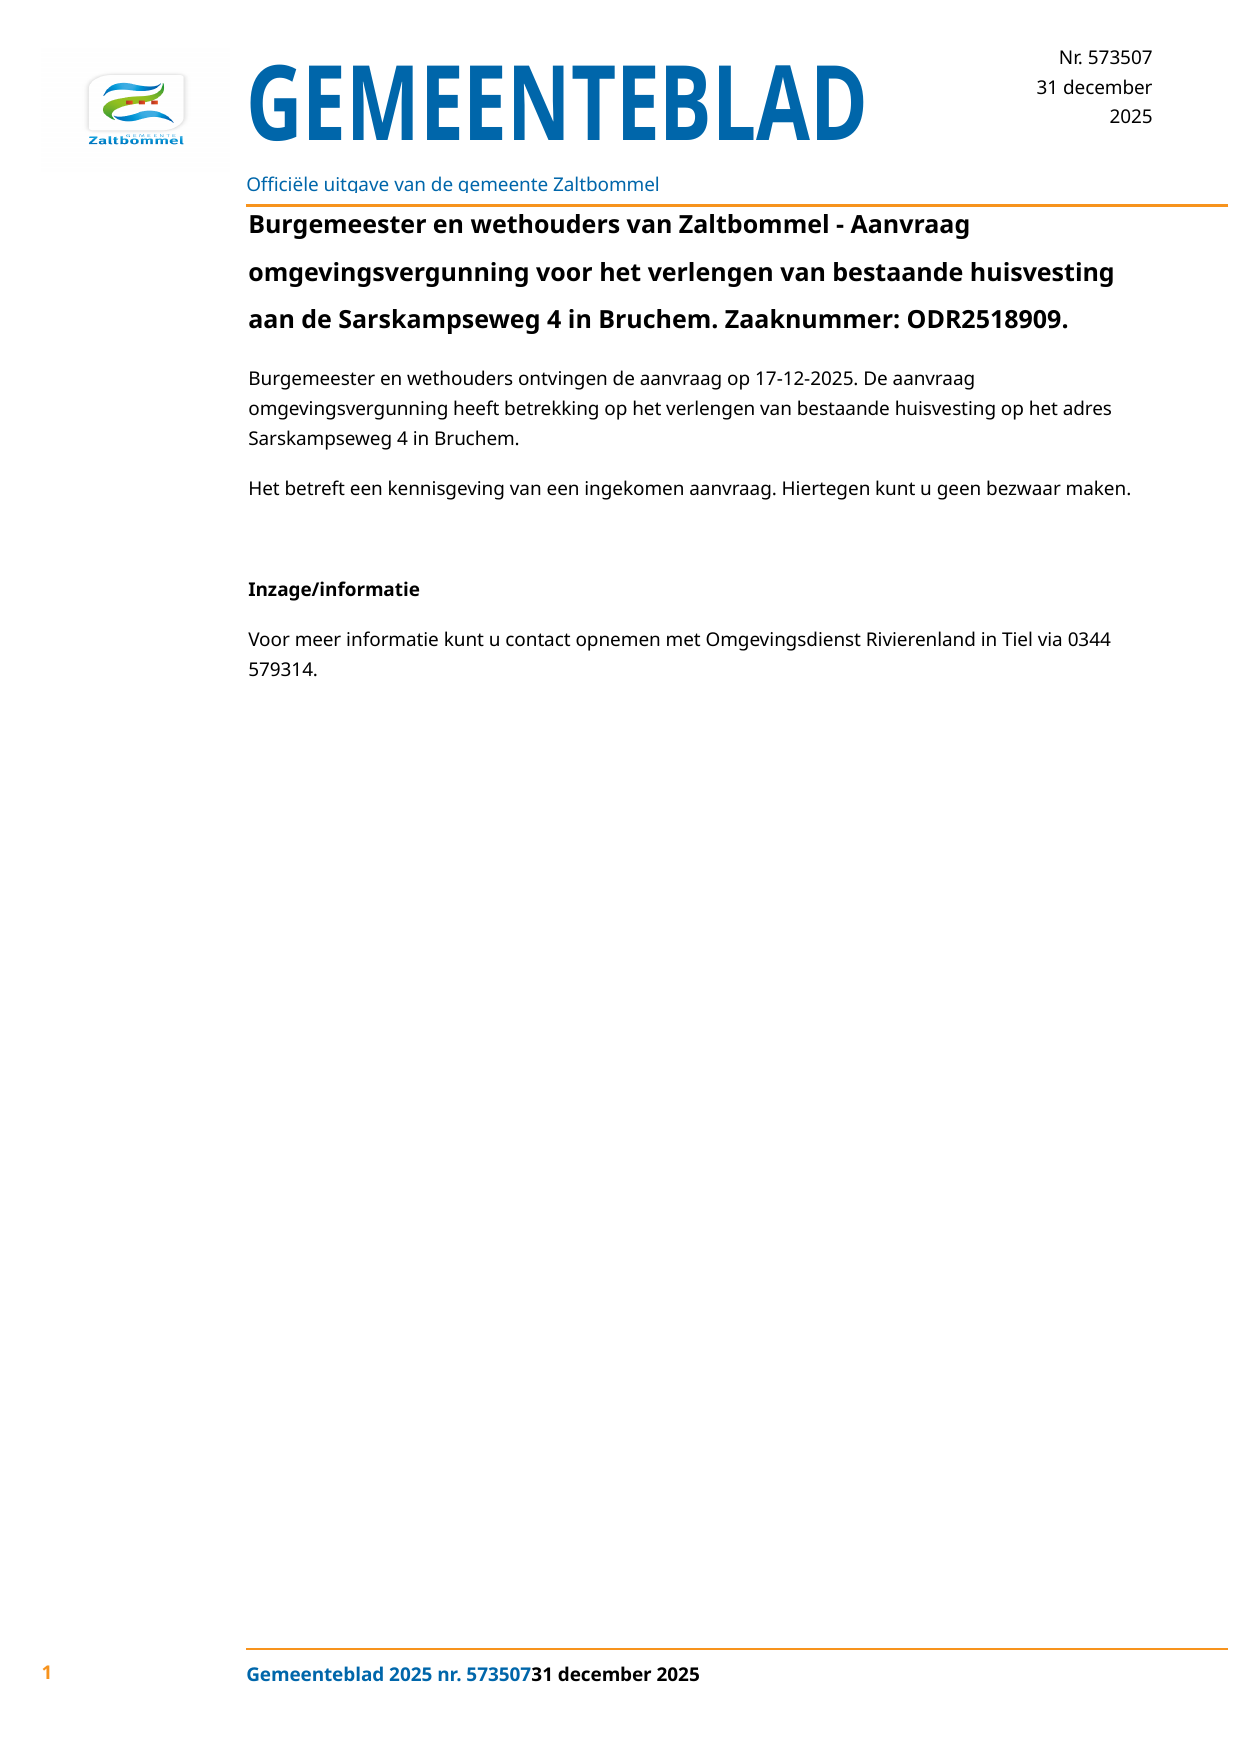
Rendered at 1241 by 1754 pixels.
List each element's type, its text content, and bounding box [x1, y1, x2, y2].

text Inzage/informatie [248, 576, 1152, 602]
text Het betreft een kennisgeving van een ingekomen aanvraag. Hiertegen kunt u geen bezwaar maken. [248, 475, 1152, 501]
text Burgemeester en wethouders van Zaltbommel - Aanvraag omgevingsvergunning voor het verlengen van bestaande huisvesting aan de Sarskampseweg 4 in Bruchem. Zaaknummer: ODR2518909. [248, 207, 1152, 336]
picture [41, 47, 231, 172]
text Voor meer informatie kunt u contact opnemen met Omgevingsdienst Rivierenland in Tiel via 0344 579314. [248, 626, 1152, 682]
text Burgemeester en wethouders ontvingen de aanvraag op 17-12-2025. De aanvraag omgevingsvergunning heeft betrekking op het verlengen van bestaande huisvesting op het adres Sarskampseweg 4 in Bruchem. [248, 366, 1152, 450]
